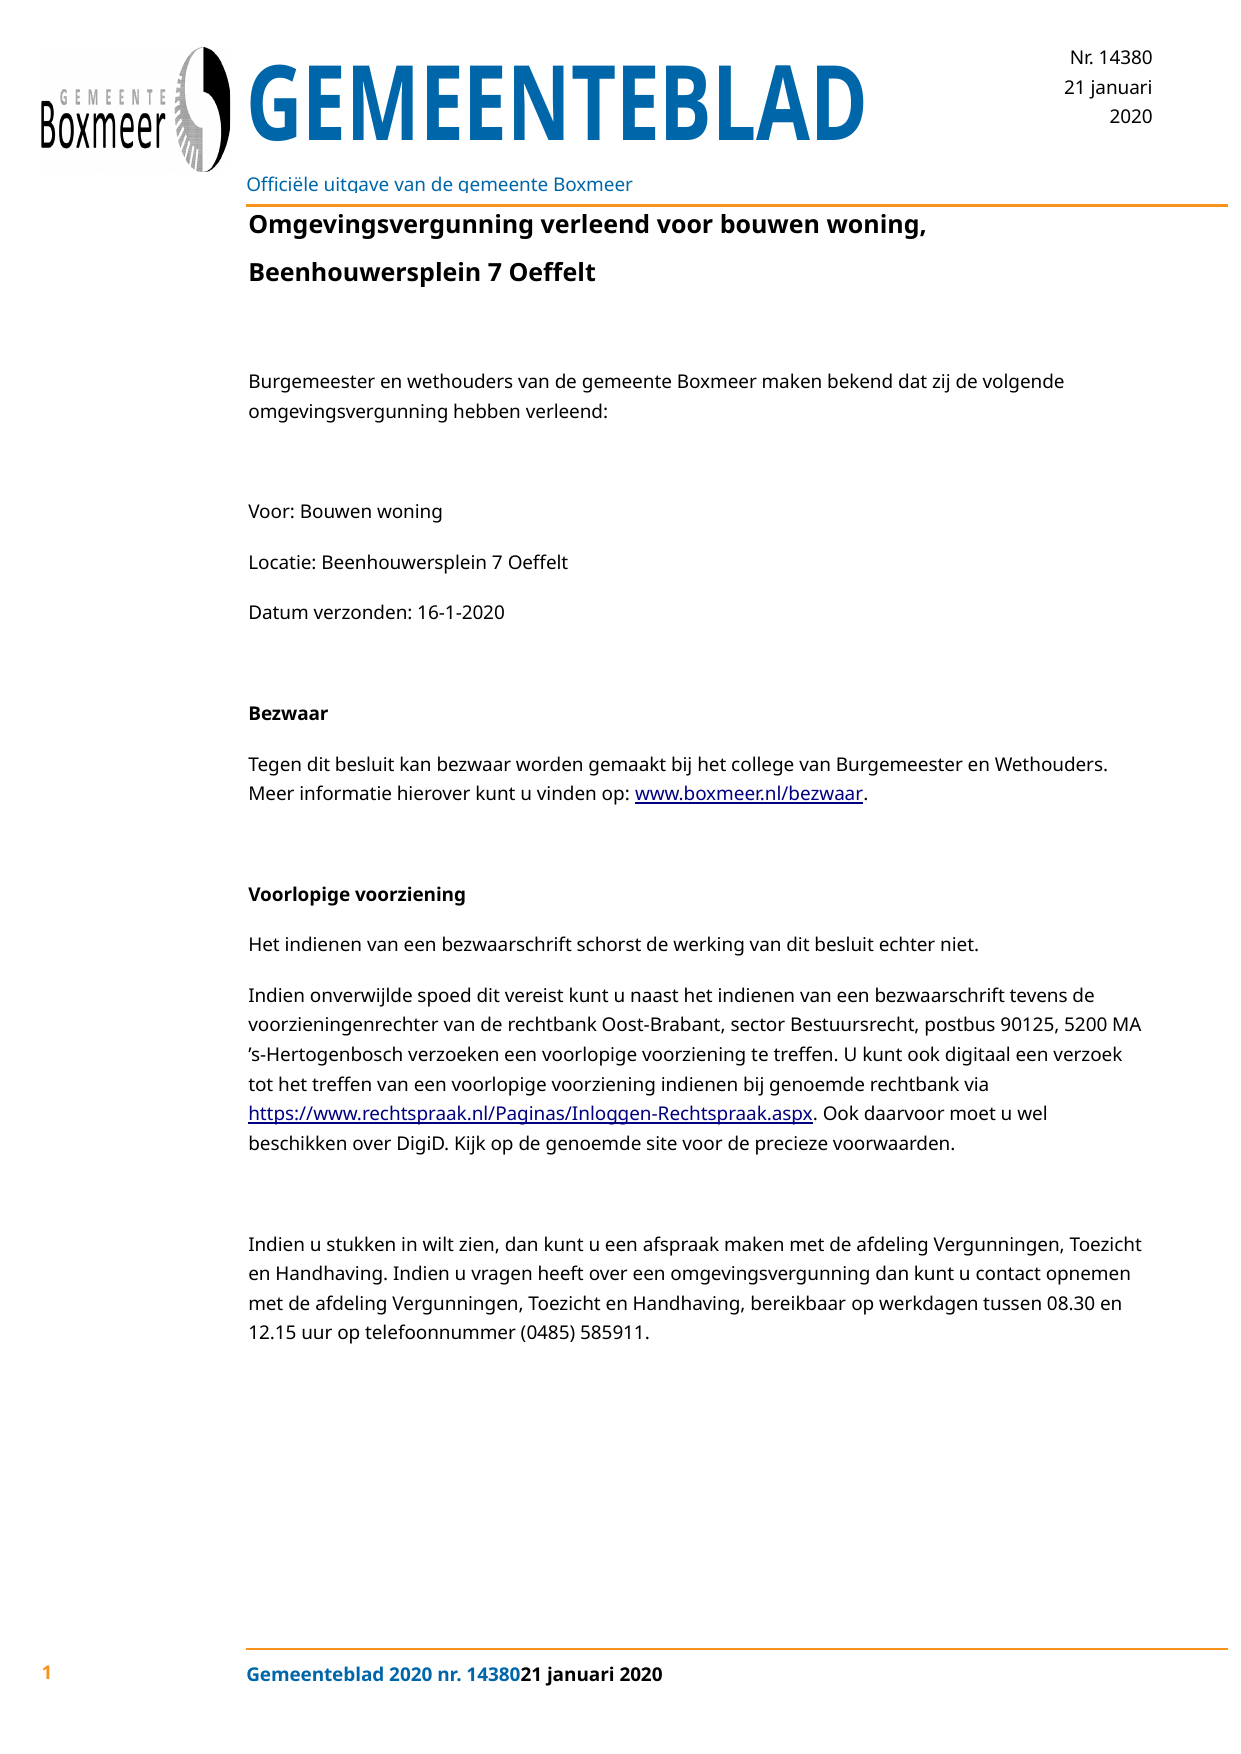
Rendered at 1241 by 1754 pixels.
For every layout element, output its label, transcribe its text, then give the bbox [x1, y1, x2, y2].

text Omgevingsvergunning verleend voor bouwen woning, Beenhouwersplein 7 Oeffelt [248, 207, 1152, 288]
text Locatie: Beenhouwersplein 7 Oeffelt [248, 549, 1152, 575]
text Indien u stukken in wilt zien, dan kunt u een afspraak maken met de afdeling Vergunningen, Toezicht en Handhaving. Indien u vragen heeft over een omgevingsvergunning dan kunt u contact opnemen met de afdeling Vergunningen, Toezicht en Handhaving, bereikbaar op werkdagen tussen 08.30 en 12.15 uur op telefoonnummer (0485) 585911. [248, 1231, 1152, 1345]
text Bezwaar [248, 700, 1152, 726]
text Voor: Bouwen woning [248, 499, 1152, 524]
picture [41, 47, 231, 172]
text Burgemeester en wethouders van de gemeente Boxmeer maken bekend dat zij de volgende omgevingsvergunning hebben verleend: [248, 368, 1152, 424]
text Indien onverwijlde spoed dit vereist kunt u naast het indienen van een bezwaarschrift tevens de voorzieningenrechter van de rechtbank Oost-Brabant, sector Bestuursrecht, postbus 90125, 5200 MA ’s-Hertogenbosch verzoeken een voorlopige voorziening te treffen. U kunt ook digitaal een verzoek tot het treffen van een voorlopige voorziening indienen bij genoemde rechtbank via https://www.rechtspraak.nl/Paginas/Inloggen-Rechtspraak.aspx. Ook daarvoor moet u wel beschikken over DigiD. Kijk op de genoemde site voor de precieze voorwaarden. [248, 982, 1152, 1156]
text Datum verzonden: 16-1-2020 [248, 599, 1152, 625]
text Tegen dit besluit kan bezwaar worden gemaakt bij het college van Burgemeester en Wethouders. Meer informatie hierover kunt u vinden op: www.boxmeer.nl/bezwaar. [248, 751, 1152, 806]
text Het indienen van een bezwaarschrift schorst de werking van dit besluit echter niet. [248, 932, 1152, 957]
text Voorlopige voorziening [248, 881, 1152, 907]
